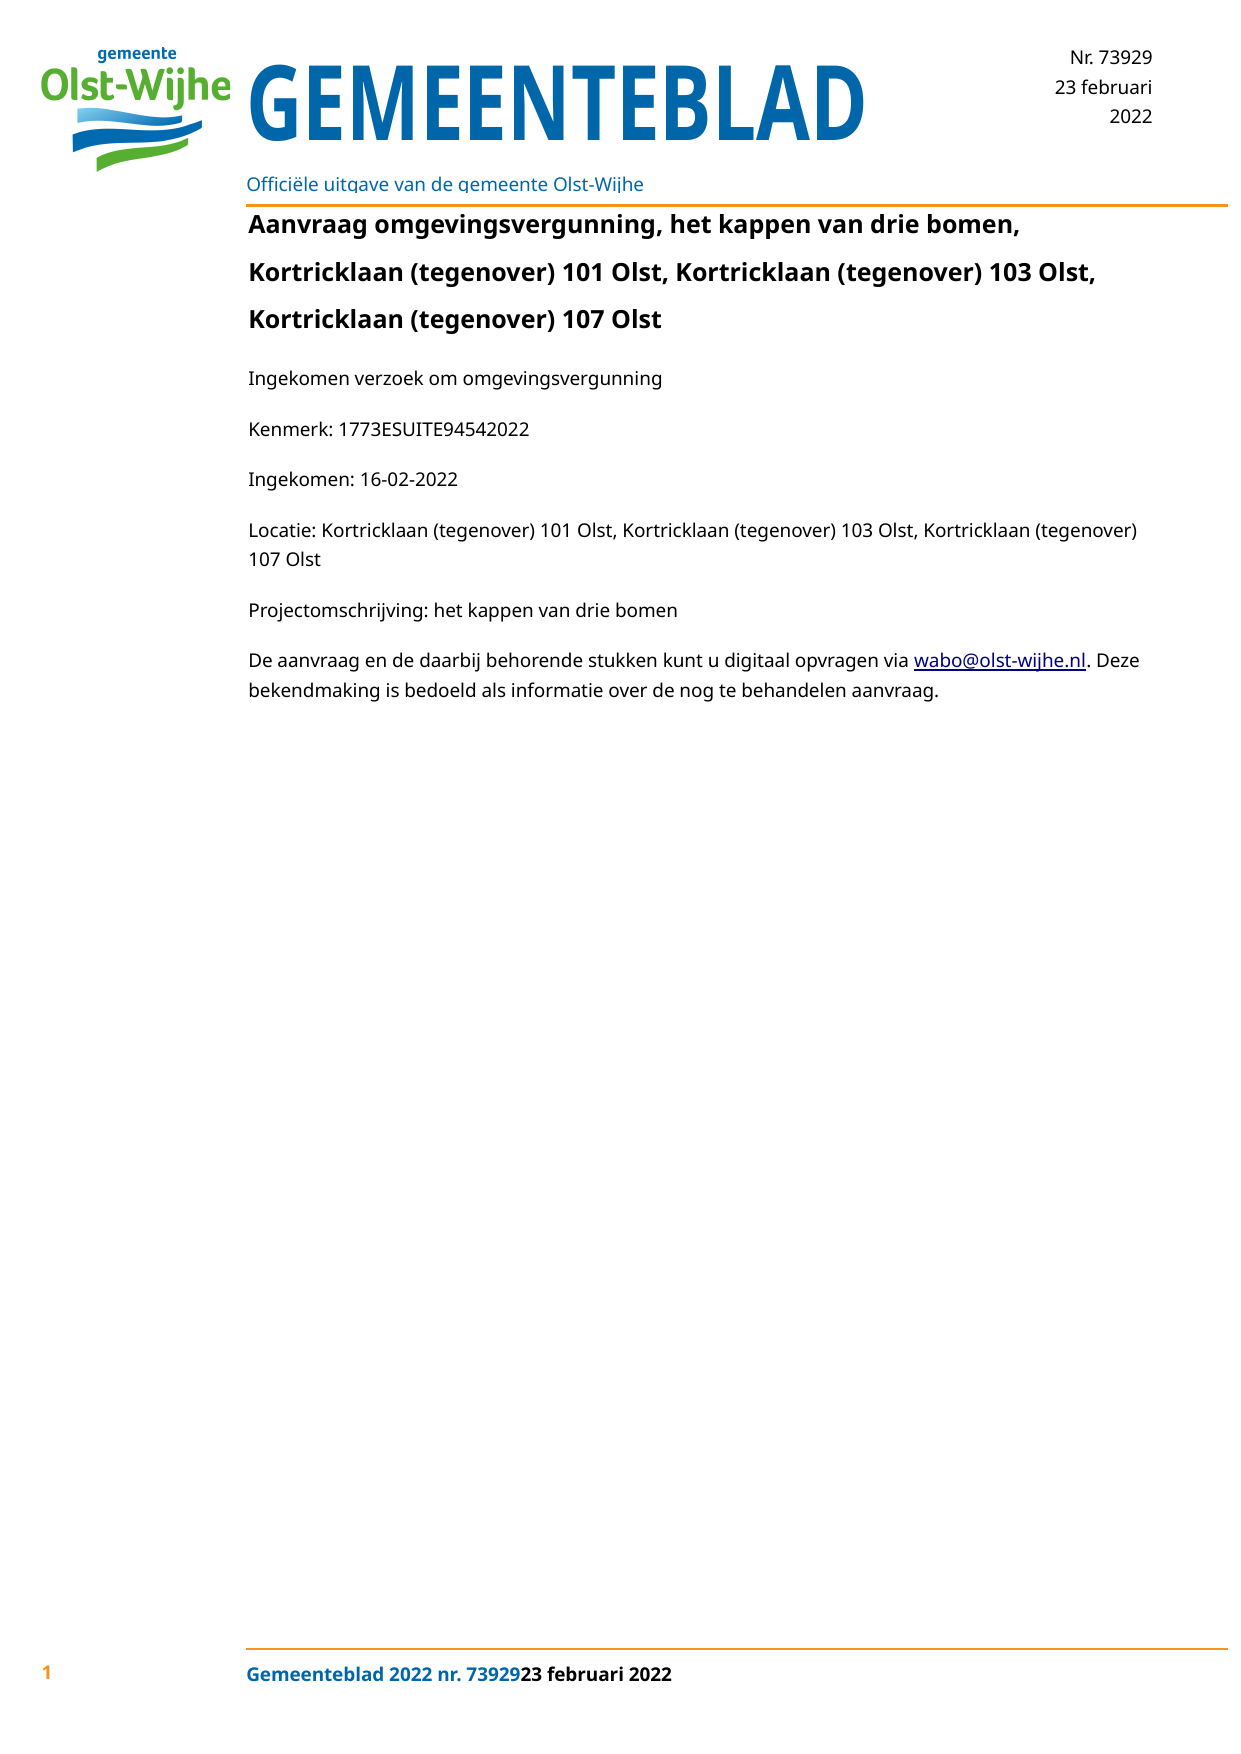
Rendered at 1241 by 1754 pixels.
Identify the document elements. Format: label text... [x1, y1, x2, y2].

text Ingekomen verzoek om omgevingsvergunning [248, 366, 1152, 391]
text Locatie: Kortricklaan (tegenover) 101 Olst, Kortricklaan (tegenover) 103 Olst, Kortricklaan (tegenover) 107 Olst [248, 517, 1152, 572]
text Aanvraag omgevingsvergunning, het kappen van drie bomen, Kortricklaan (tegenover) 101 Olst, Kortricklaan (tegenover) 103 Olst, Kortricklaan (tegenover) 107 Olst [248, 207, 1152, 336]
text Kenmerk: 1773ESUITE94542022 [248, 416, 1152, 442]
text Projectomschrijving: het kappen van drie bomen [248, 597, 1152, 622]
picture [41, 47, 231, 172]
text Ingekomen: 16-02-2022 [248, 466, 1152, 492]
text De aanvraag en de daarbij behorende stukken kunt u digitaal opvragen via wabo@olst-wijhe.nl. Deze bekendmaking is bedoeld als informatie over de nog te behandelen aanvraag. [248, 647, 1152, 702]
